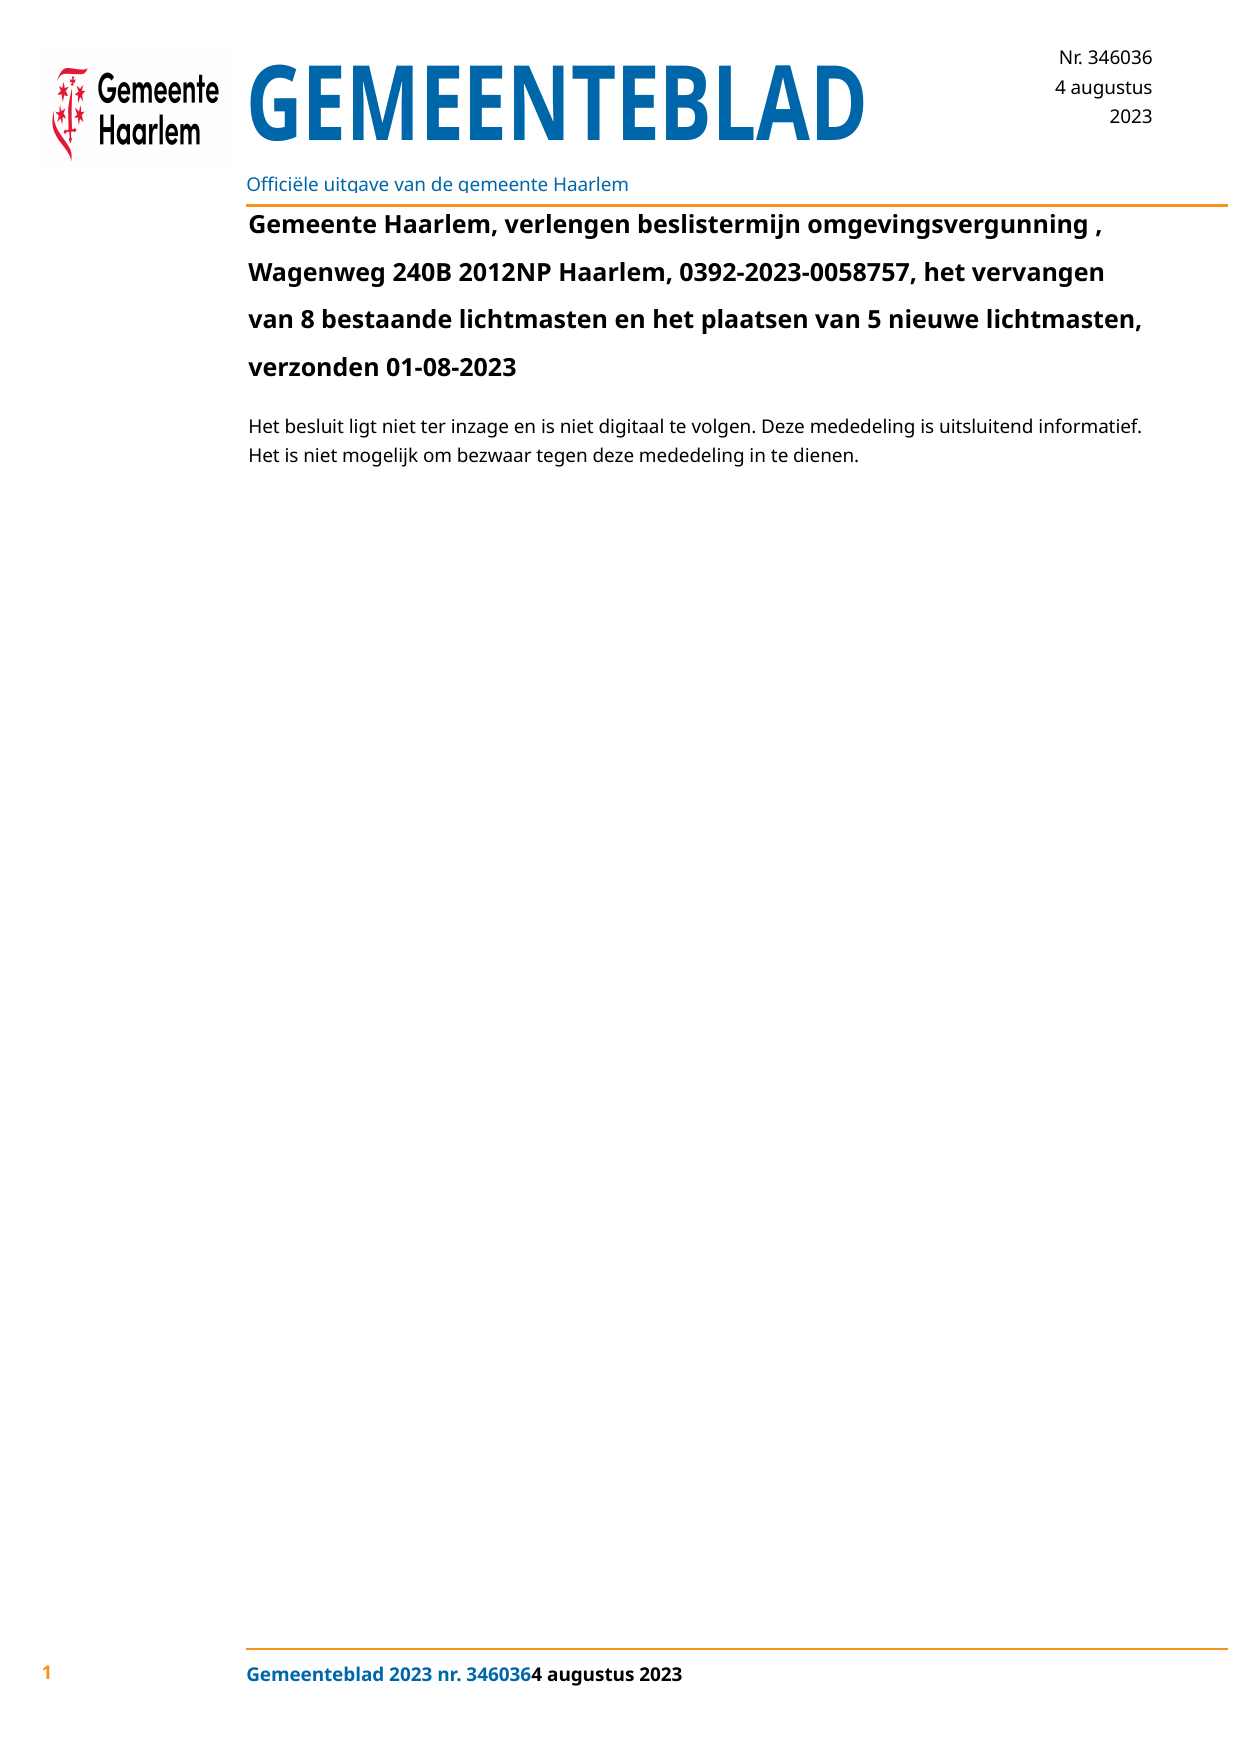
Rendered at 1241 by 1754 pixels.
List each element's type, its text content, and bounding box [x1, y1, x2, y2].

picture [41, 47, 231, 172]
text Het besluit ligt niet ter inzage en is niet digitaal te volgen. Deze mededeling is uitsluitend informatief. Het is niet mogelijk om bezwaar tegen deze mededeling in te dienen. [248, 413, 1152, 468]
text Gemeente Haarlem, verlengen beslistermijn omgevingsvergunning , Wagenweg 240B 2012NP Haarlem, 0392-2023-0058757, het vervangen van 8 bestaande lichtmasten en het plaatsen van 5 nieuwe lichtmasten, verzonden 01-08-2023 [248, 207, 1152, 384]
